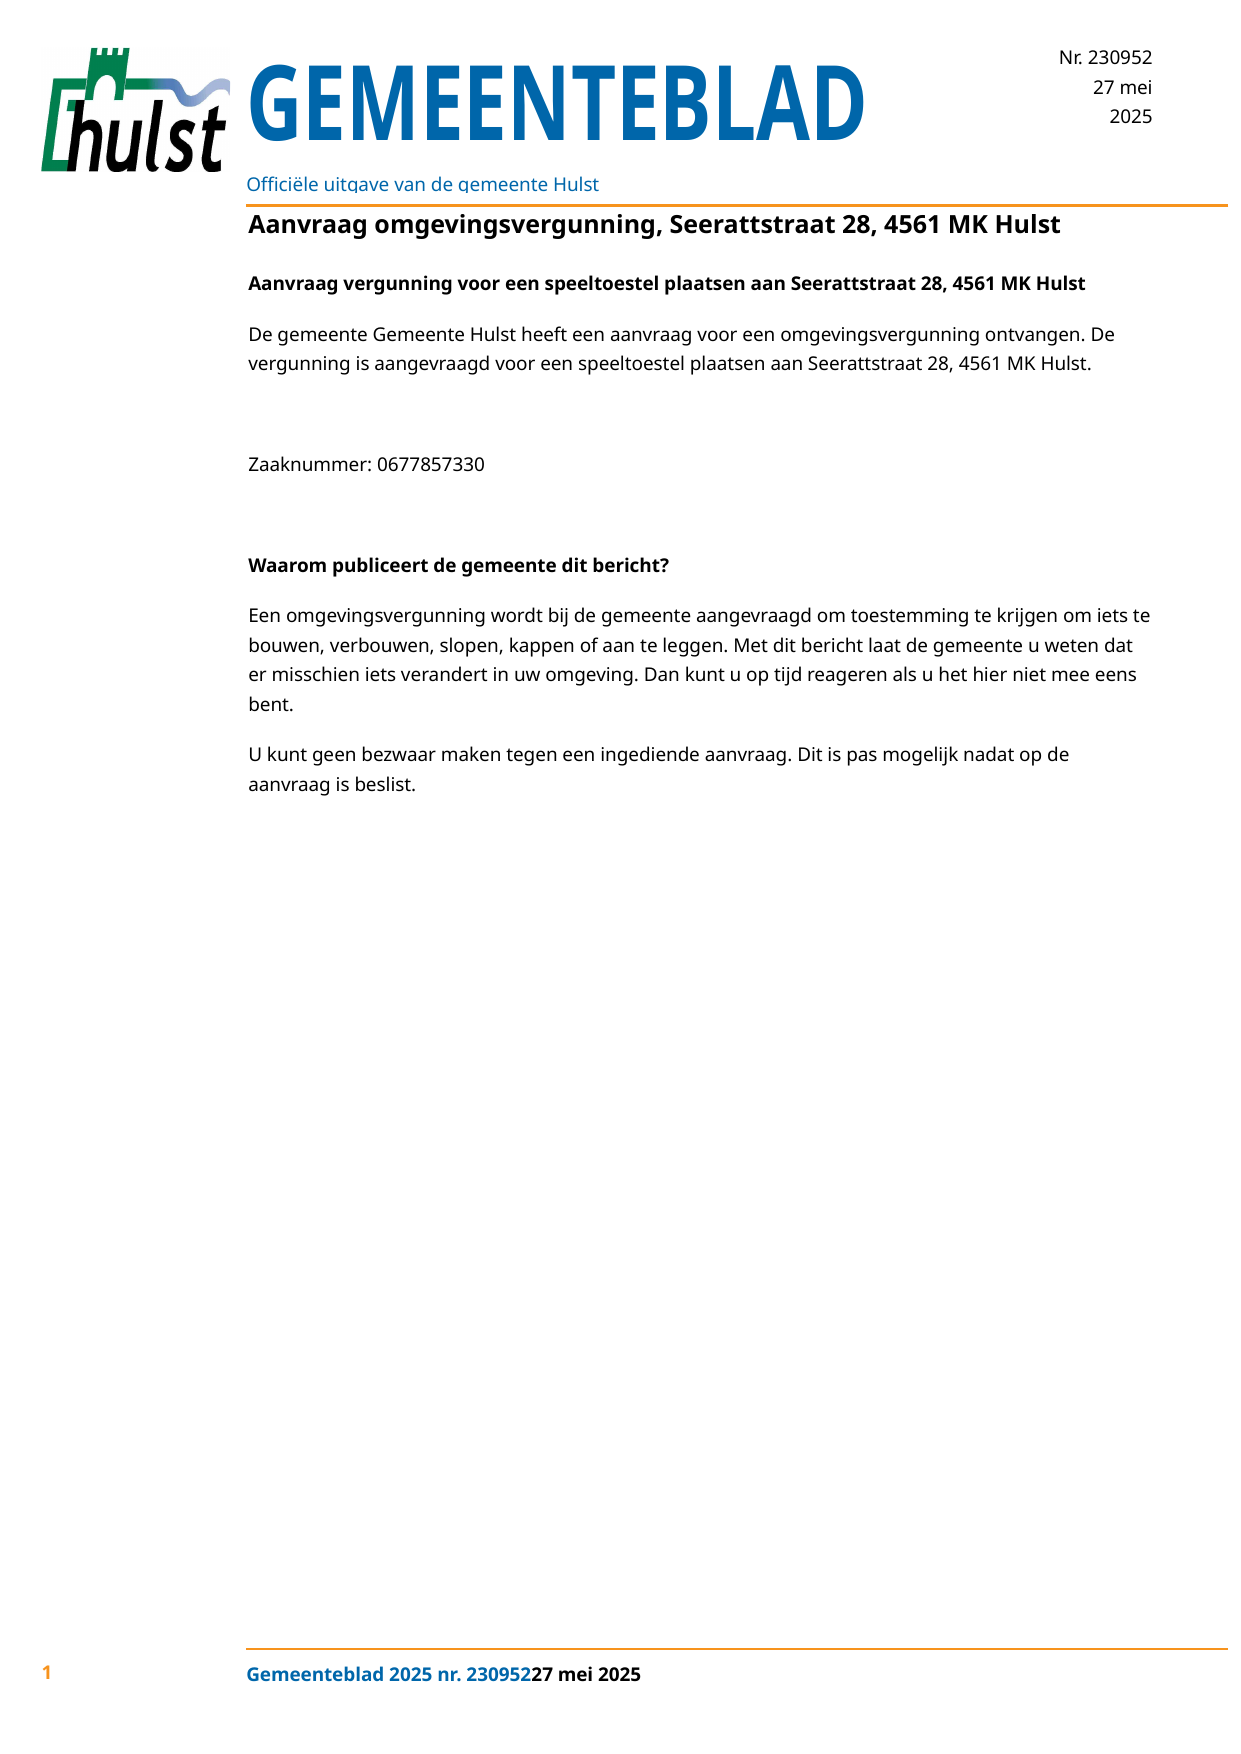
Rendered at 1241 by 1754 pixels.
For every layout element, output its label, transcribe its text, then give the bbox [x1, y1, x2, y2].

picture [41, 47, 231, 172]
text De gemeente Gemeente Hulst heeft een aanvraag voor een omgevingsvergunning ontvangen. De vergunning is aangevraagd voor een speeltoestel plaatsen aan Seerattstraat 28, 4561 MK Hulst. [248, 321, 1152, 376]
text Waarom publiceert de gemeente dit bericht? [248, 552, 1152, 578]
text Aanvraag omgevingsvergunning, Seerattstraat 28, 4561 MK Hulst [248, 207, 1152, 241]
text U kunt geen bezwaar maken tegen een ingediende aanvraag. Dit is pas mogelijk nadat op de aanvraag is beslist. [248, 742, 1152, 797]
text Zaaknummer: 0677857330 [248, 451, 1152, 477]
text Een omgevingsvergunning wordt bij de gemeente aangevraagd om toestemming te krijgen om iets te bouwen, verbouwen, slopen, kappen of aan te leggen. Met dit bericht laat de gemeente u weten dat er misschien iets verandert in uw omgeving. Dan kunt u op tijd reageren als u het hier niet mee eens bent. [248, 602, 1152, 717]
text Aanvraag vergunning voor een speeltoestel plaatsen aan Seerattstraat 28, 4561 MK Hulst [248, 270, 1152, 296]
